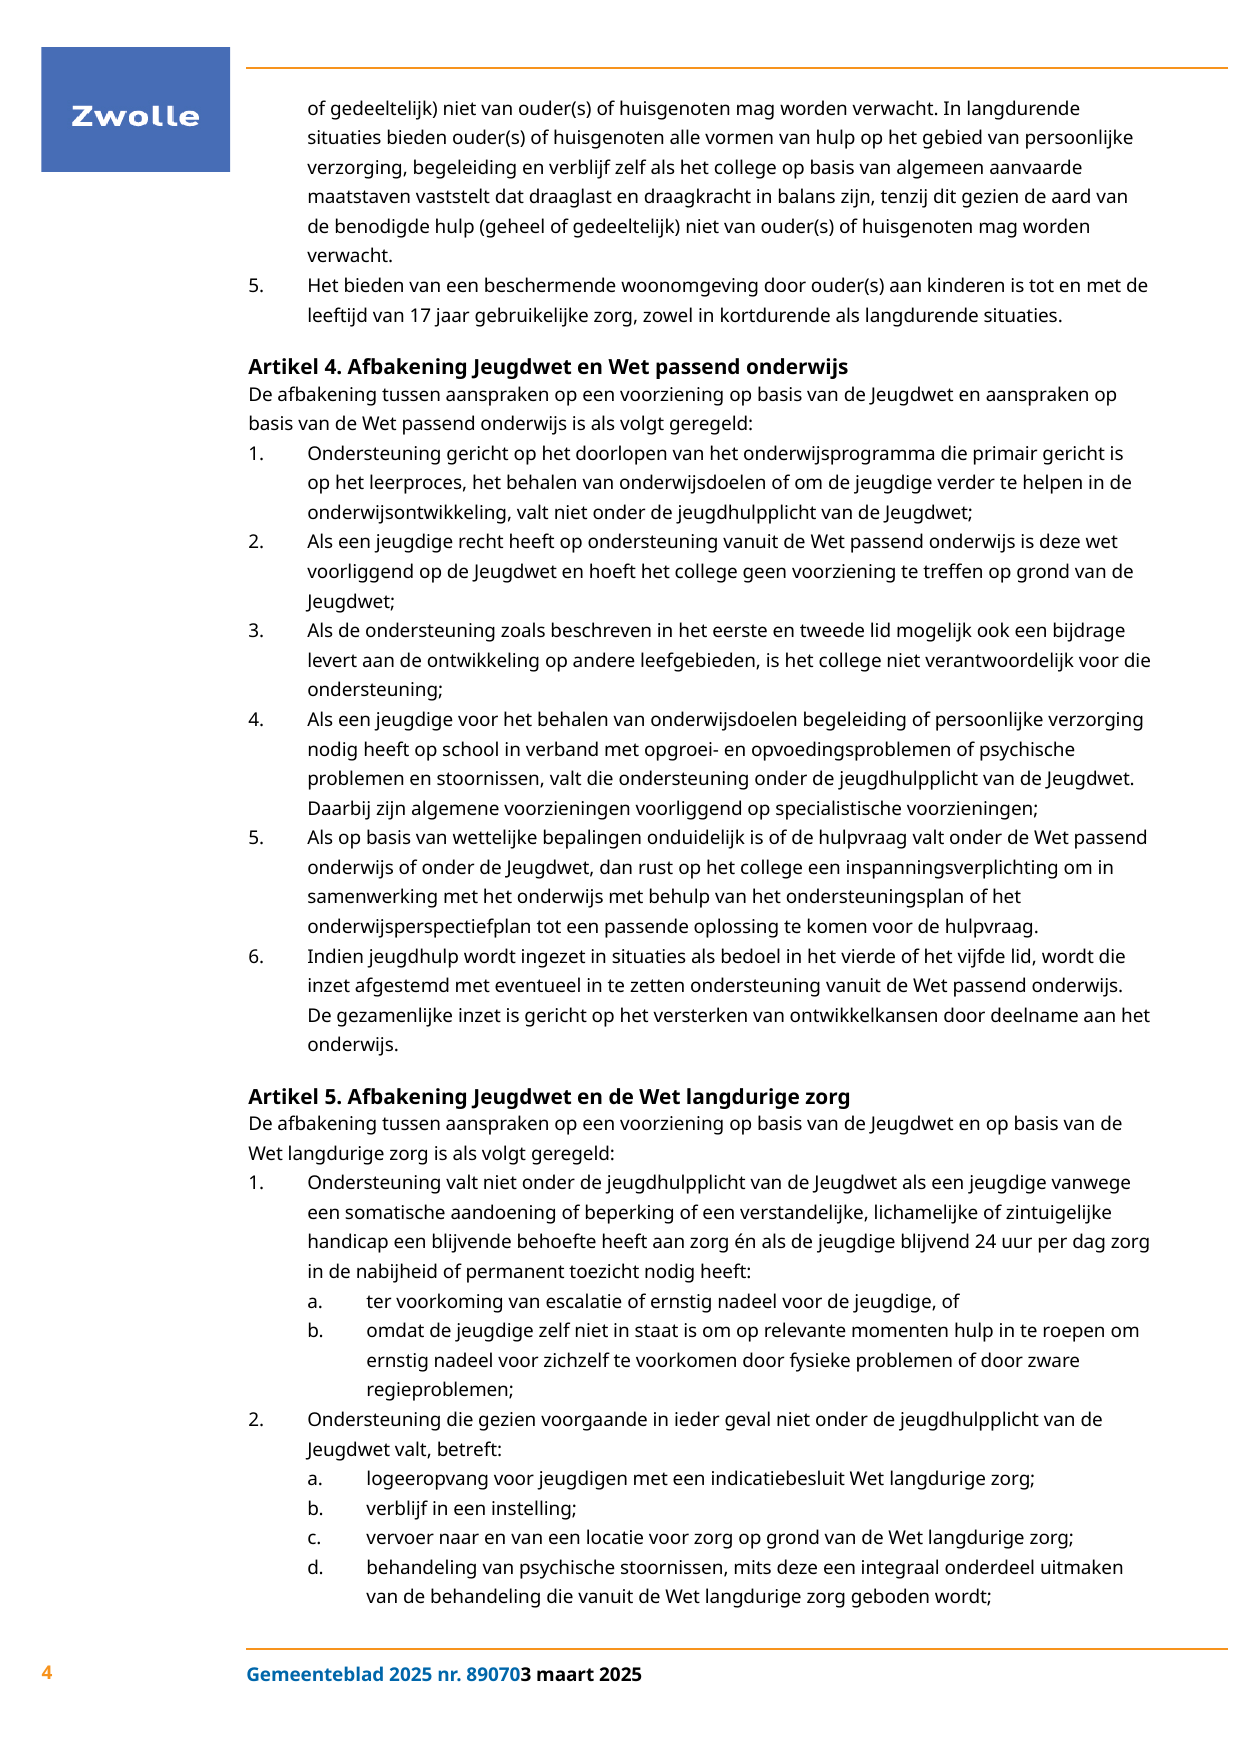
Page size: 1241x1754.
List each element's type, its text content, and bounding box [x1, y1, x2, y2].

list Als een jeugdige voor het behalen van onderwijsdoelen begeleiding of persoonlijke verzorging nodig heeft op school in verband met opgroei- en opvoedingsproblemen of psychische problemen en stoornissen, valt die ondersteuning onder de jeugdhulpplicht van de Jeugdwet. Daarbij zijn algemene voorzieningen voorliggend op specialistische voorzieningen; [248, 706, 1152, 821]
picture [41, 47, 231, 172]
list omdat de jeugdige zelf niet in staat is om op relevante momenten hulp in te roepen om ernstig nadeel voor zichzelf te voorkomen door fysieke problemen of door zware regieproblemen; [307, 1317, 1152, 1402]
list behandeling van psychische stoornissen, mits deze een integraal onderdeel uitmaken van de behandeling die vanuit de Wet langdurige zorg geboden wordt; [307, 1554, 1152, 1609]
list Als op basis van wettelijke bepalingen onduidelijk is of de hulpvraag valt onder de Wet passend onderwijs of onder de Jeugdwet, dan rust op het college een inspanningsverplichting om in samenwerking met het onderwijs met behulp van het ondersteuningsplan of het onderwijsperspectiefplan tot een passende oplossing te komen voor de hulpvraag. [248, 824, 1152, 939]
list Ondersteuning gericht op het doorlopen van het onderwijsprogramma die primair gericht is op het leerproces, het behalen van onderwijsdoelen of om de jeugdige verder te helpen in de onderwijsontwikkeling, valt niet onder de jeugdhulpplicht van de Jeugdwet; [248, 440, 1152, 525]
text De afbakening tussen aanspraken op een voorziening op basis van de Jeugdwet en op basis van de Wet langdurige zorg is als volgt geregeld: [248, 1110, 1152, 1166]
list of gedeeltelijk) niet van ouder(s) of huisgenoten mag worden verwacht. In langdurende situaties bieden ouder(s) of huisgenoten alle vormen van hulp op het gebied van persoonlijke verzorging, begeleiding en verblijf zelf als het college op basis van algemeen aanvaarde maatstaven vaststelt dat draaglast en draagkracht in balans zijn, tenzij dit gezien de aard van de benodigde hulp (geheel of gedeeltelijk) niet van ouder(s) of huisgenoten mag worden verwacht. [248, 95, 1152, 268]
list Indien jeugdhulp wordt ingezet in situaties als bedoel in het vierde of het vijfde lid, wordt die inzet afgestemd met eventueel in te zetten ondersteuning vanuit de Wet passend onderwijs. De gezamenlijke inzet is gericht op het versterken van ontwikkelkansen door deelname aan het onderwijs. [248, 943, 1152, 1057]
list Als de ondersteuning zoals beschreven in het eerste en tweede lid mogelijk ook een bijdrage levert aan de ontwikkeling op andere leefgebieden, is het college niet verantwoordelijk voor die ondersteuning; [248, 617, 1152, 702]
list Ondersteuning valt niet onder de jeugdhulpplicht van de Jeugdwet als een jeugdige vanwege een somatische aandoening of beperking of een verstandelijke, lichamelijke of zintuigelijke handicap een blijvende behoefte heeft aan zorg én als de jeugdige blijvend 24 uur per dag zorg in de nabijheid of permanent toezicht nodig heeft: [248, 1169, 1152, 1284]
list logeeropvang voor jeugdigen met een indicatiebesluit Wet langdurige zorg; [307, 1465, 1152, 1491]
text Artikel 5. Afbakening Jeugdwet en de Wet langdurige zorg [248, 1082, 1152, 1110]
list Als een jeugdige recht heeft op ondersteuning vanuit de Wet passend onderwijs is deze wet voorliggend op de Jeugdwet en hoeft het college geen voorziening te treffen op grond van de Jeugdwet; [248, 529, 1152, 613]
list Ondersteuning die gezien voorgaande in ieder geval niet onder de jeugdhulpplicht van de Jeugdwet valt, betreft: [248, 1406, 1152, 1462]
list Het bieden van een beschermende woonomgeving door ouder(s) aan kinderen is tot en met de leeftijd van 17 jaar gebruikelijke zorg, zowel in kortdurende als langdurende situaties. [248, 272, 1152, 328]
list ter voorkoming van escalatie of ernstig nadeel voor de jeugdige, of [307, 1288, 1152, 1314]
text De afbakening tussen aanspraken op een voorziening op basis van de Jeugdwet en aanspraken op basis van de Wet passend onderwijs is als volgt geregeld: [248, 381, 1152, 436]
list vervoer naar en van een locatie voor zorg op grond van de Wet langdurige zorg; [307, 1524, 1152, 1550]
text Artikel 4. Afbakening Jeugdwet en Wet passend onderwijs [248, 352, 1152, 381]
list verblijf in een instelling; [307, 1495, 1152, 1521]
